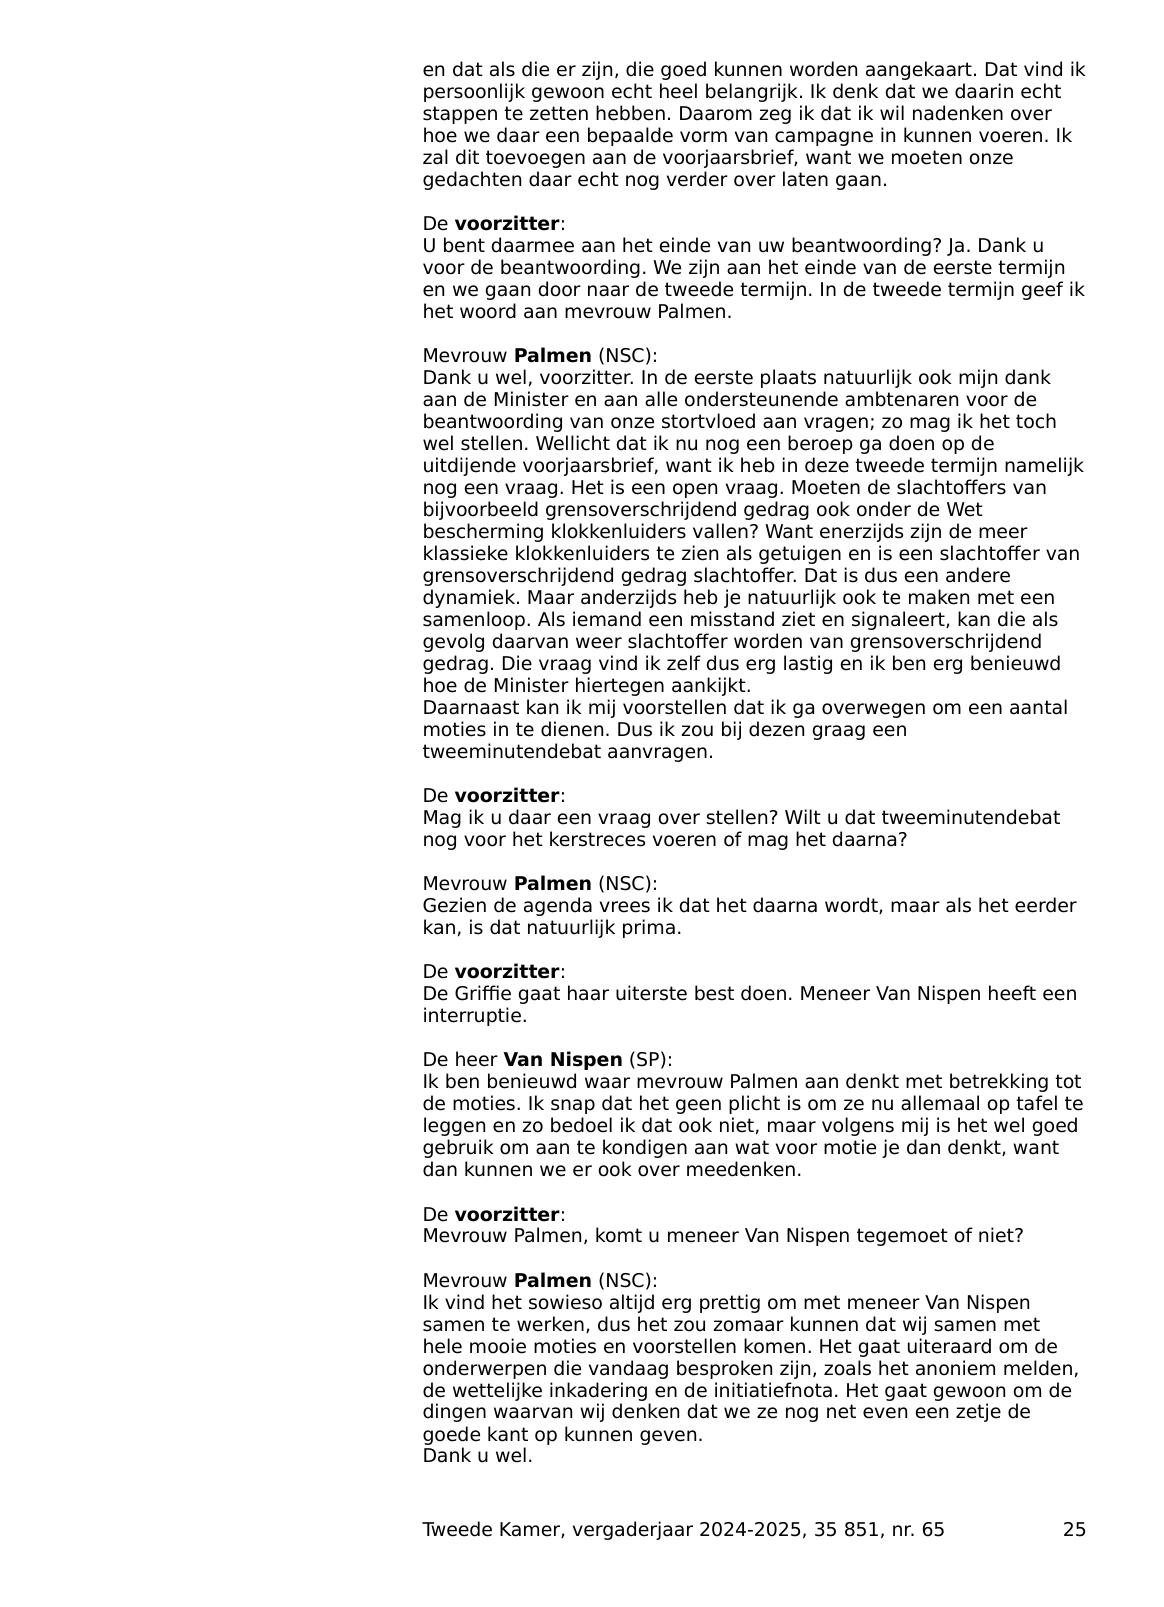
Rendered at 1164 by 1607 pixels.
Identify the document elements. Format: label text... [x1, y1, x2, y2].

text Ik vind het sowieso altijd erg prettig om met meneer Van Nispen samen te werken, dus het zou zomaar kunnen dat wij samen met hele mooie moties en voorstellen komen. Het gaat uiteraard om de onderwerpen die vandaag besproken zijn, zoals het anoniem melden, de wettelijke inkadering en de initiatiefnota. Het gaat gewoon om de dingen waarvan wij denken dat we ze nog net even een zetje de goede kant op kunnen geven. [422, 1292, 1087, 1445]
text De voorzitter: [422, 961, 1087, 983]
text Dank u wel, voorzitter. In de eerste plaats natuurlijk ook mijn dank aan de Minister en aan alle ondersteunende ambtenaren voor de beantwoording van onze stortvloed aan vragen; zo mag ik het toch wel stellen. Wellicht dat ik nu nog een beroep ga doen op de uitdijende voorjaarsbrief, want ik heb in deze tweede termijn namelijk nog een vraag. Het is een open vraag. Moeten de slachtoffers van bijvoorbeeld grensoverschrijdend gedrag ook onder de Wet bescherming klokkenluiders vallen? Want enerzijds zijn de meer klassieke klokkenluiders te zien als getuigen en is een slachtoffer van grensoverschrijdend gedrag slachtoffer. Dat is dus een andere dynamiek. Maar anderzijds heb je natuurlijk ook te maken met een samenloop. Als iemand een misstand ziet en signaleert, kan die als gevolg daarvan weer slachtoffer worden van grensoverschrijdend gedrag. Die vraag vind ik zelf dus erg lastig en ik ben erg benieuwd hoe de Minister hiertegen aankijkt. [422, 367, 1087, 697]
text De voorzitter: [422, 785, 1087, 807]
text en dat als die er zijn, die goed kunnen worden aangekaart. Dat vind ik persoonlijk gewoon echt heel belangrijk. Ik denk dat we daarin echt stappen te zetten hebben. Daarom zeg ik dat ik wil nadenken over hoe we daar een bepaalde vorm van campagne in kunnen voeren. Ik zal dit toevoegen aan de voorjaarsbrief, want we moeten onze gedachten daar echt nog verder over laten gaan. [422, 59, 1087, 191]
text De Griffie gaat haar uiterste best doen. Meneer Van Nispen heeft een interruptie. [422, 983, 1087, 1027]
text Mevrouw Palmen (NSC): [422, 873, 1087, 895]
text Mevrouw Palmen (NSC): [422, 345, 1087, 367]
text De voorzitter: [422, 1203, 1087, 1225]
text De heer Van Nispen (SP): [422, 1049, 1087, 1071]
text Dank u wel. [422, 1445, 1087, 1467]
text Mevrouw Palmen, komt u meneer Van Nispen tegemoet of niet? [422, 1225, 1087, 1247]
text De voorzitter: [422, 213, 1087, 235]
text Gezien de agenda vrees ik dat het daarna wordt, maar als het eerder kan, is dat natuurlijk prima. [422, 895, 1087, 939]
text Ik ben benieuwd waar mevrouw Palmen aan denkt met betrekking tot de moties. Ik snap dat het geen plicht is om ze nu allemaal op tafel te leggen en zo bedoel ik dat ook niet, maar volgens mij is het wel goed gebruik om aan te kondigen aan wat voor motie je dan denkt, want dan kunnen we er ook over meedenken. [422, 1071, 1087, 1181]
text Daarnaast kan ik mij voorstellen dat ik ga overwegen om een aantal moties in te dienen. Dus ik zou bij dezen graag een tweeminutendebat aanvragen. [422, 697, 1087, 763]
text Mag ik u daar een vraag over stellen? Wilt u dat tweeminutendebat nog voor het kerstreces voeren of mag het daarna? [422, 807, 1087, 851]
text U bent daarmee aan het einde van uw beantwoording? Ja. Dank u voor de beantwoording. We zijn aan het einde van de eerste termijn en we gaan door naar de tweede termijn. In de tweede termijn geef ik het woord aan mevrouw Palmen. [422, 235, 1087, 323]
text Mevrouw Palmen (NSC): [422, 1269, 1087, 1292]
